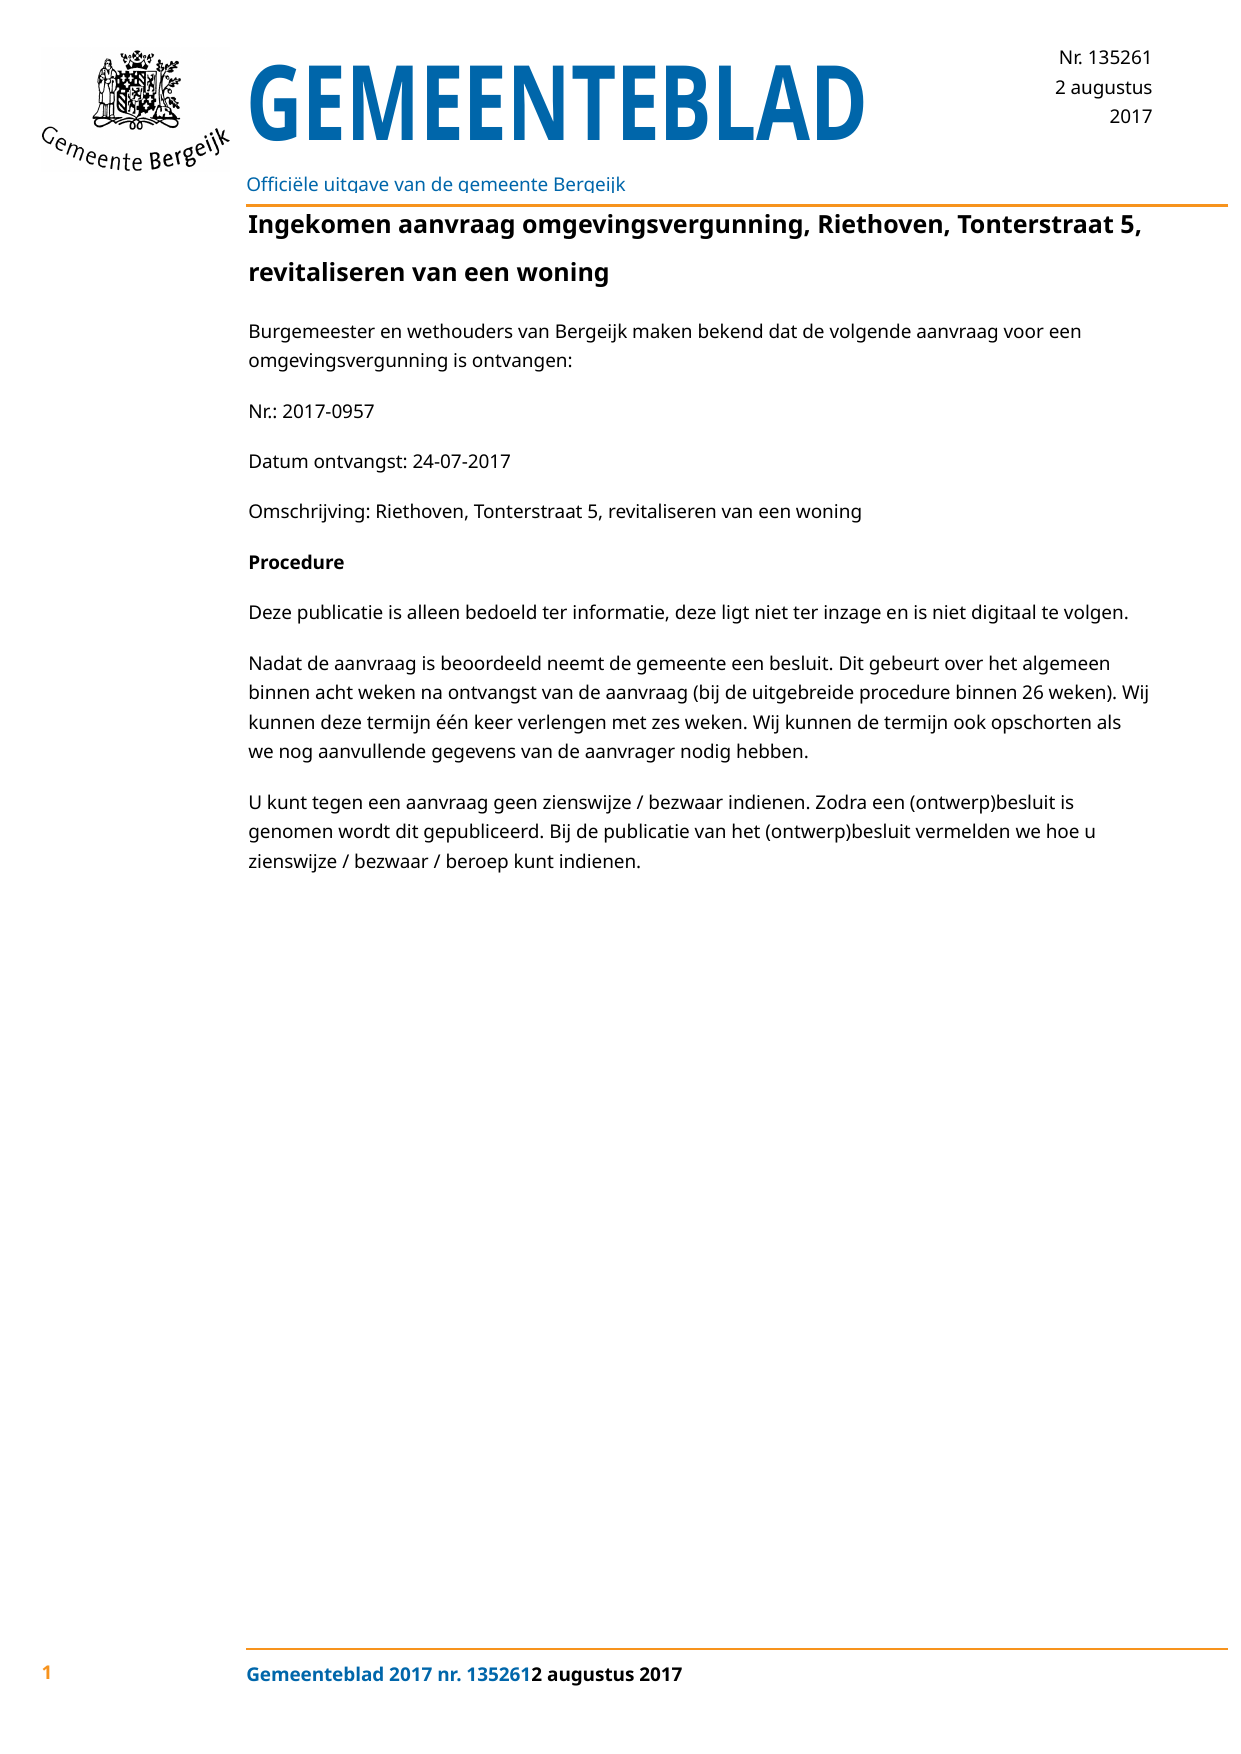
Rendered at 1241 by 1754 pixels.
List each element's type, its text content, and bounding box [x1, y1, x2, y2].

picture [41, 47, 231, 172]
text Nadat de aanvraag is beoordeeld neemt de gemeente een besluit. Dit gebeurt over het algemeen binnen acht weken na ontvangst van de aanvraag (bij de uitgebreide procedure binnen 26 weken). Wij kunnen deze termijn één keer verlengen met zes weken. Wij kunnen de termijn ook opschorten als we nog aanvullende gegevens van de aanvrager nodig hebben. [248, 650, 1152, 764]
text Omschrijving: Riethoven, Tonterstraat 5, revitaliseren van een woning [248, 499, 1152, 524]
text U kunt tegen een aanvraag geen zienswijze / bezwaar indienen. Zodra een (ontwerp)besluit is genomen wordt dit gepubliceerd. Bij de publicatie van het (ontwerp)besluit vermelden we hoe u zienswijze / bezwaar / beroep kunt indienen. [248, 789, 1152, 874]
text Datum ontvangst: 24-07-2017 [248, 448, 1152, 474]
text Burgemeester en wethouders van Bergeijk maken bekend dat de volgende aanvraag voor een omgevingsvergunning is ontvangen: [248, 318, 1152, 373]
text Nr.: 2017-0957 [248, 398, 1152, 424]
text Ingekomen aanvraag omgevingsvergunning, Riethoven, Tonterstraat 5, revitaliseren van een woning [248, 207, 1152, 288]
text Procedure [248, 549, 1152, 575]
text Deze publicatie is alleen bedoeld ter informatie, deze ligt niet ter inzage en is niet digitaal te volgen. [248, 599, 1152, 625]
